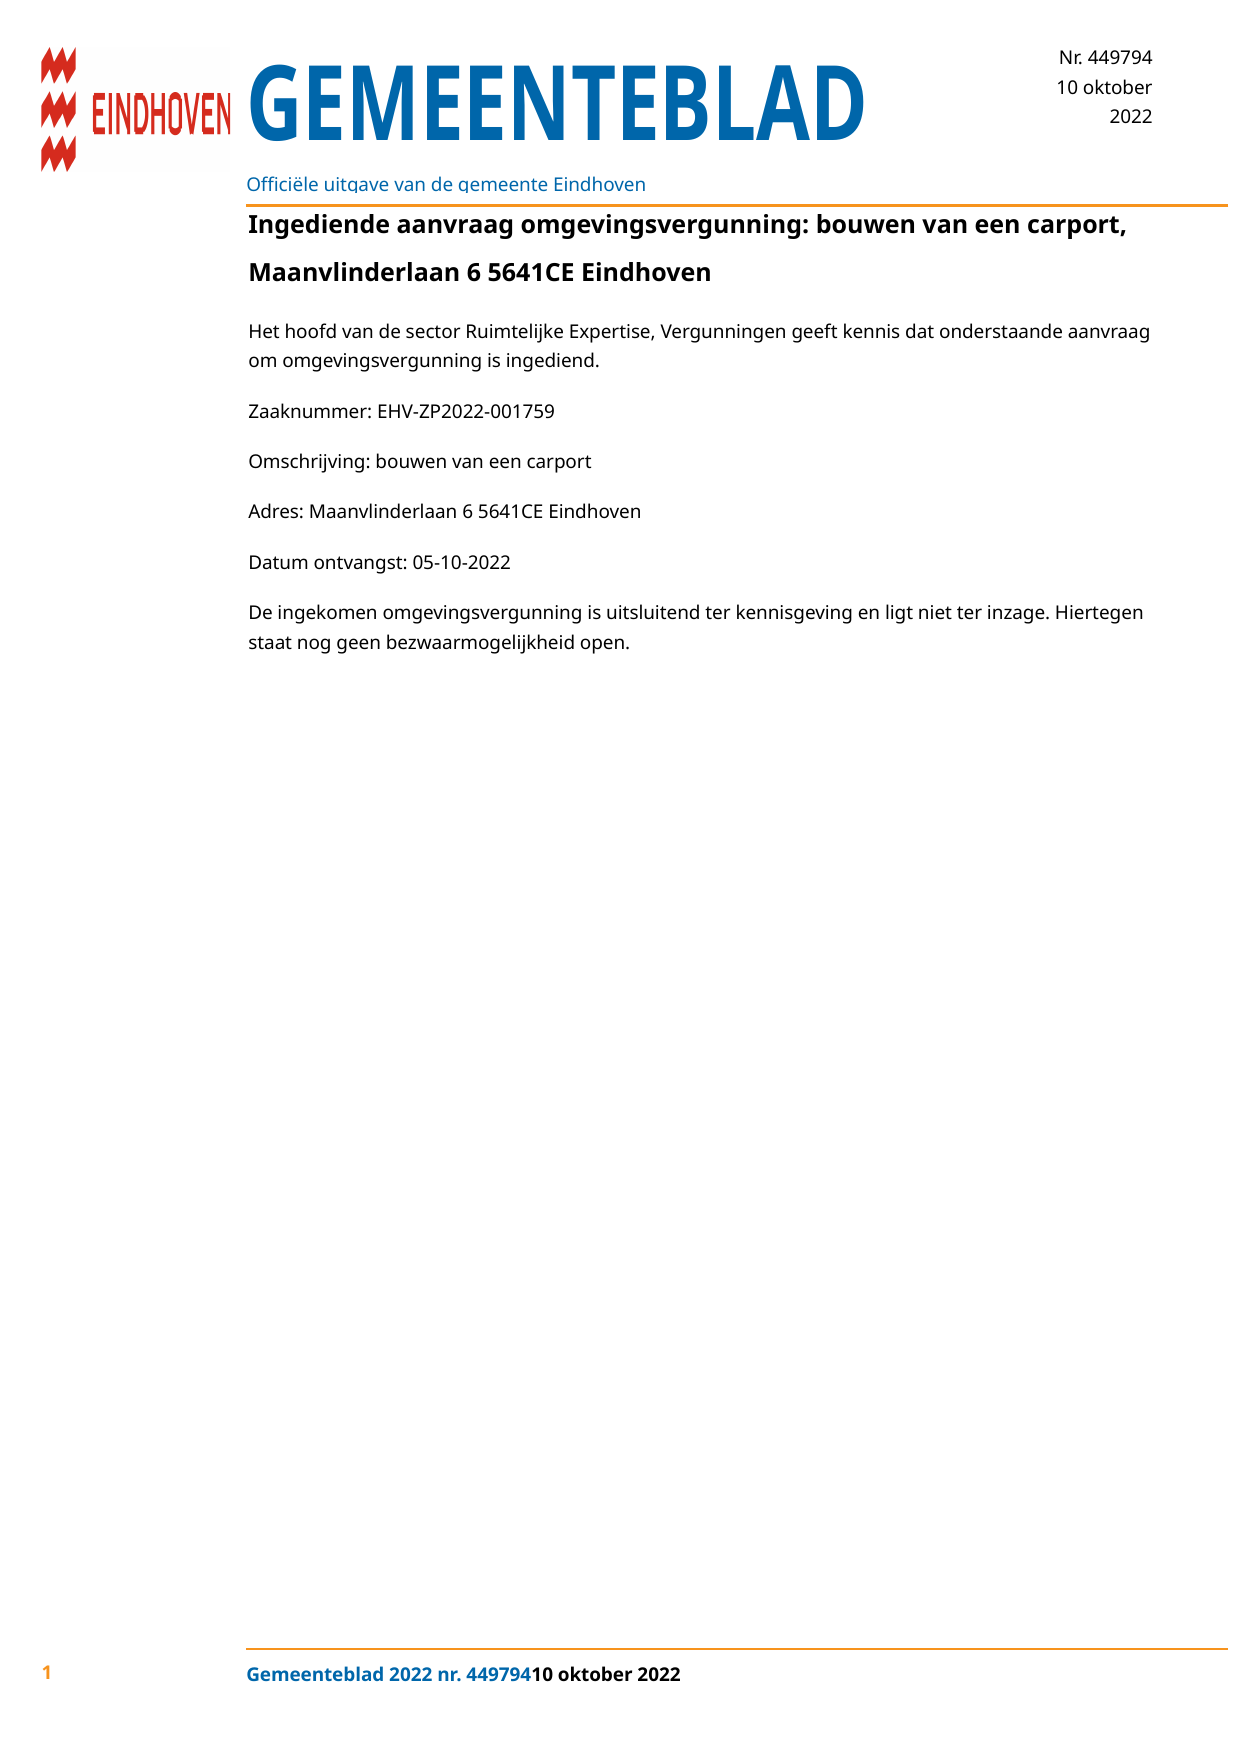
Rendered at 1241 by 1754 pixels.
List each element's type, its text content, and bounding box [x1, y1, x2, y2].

text Omschrijving: bouwen van een carport [248, 448, 1152, 474]
text Ingediende aanvraag omgevingsvergunning: bouwen van een carport, Maanvlinderlaan 6 5641CE Eindhoven [248, 207, 1152, 288]
text Het hoofd van de sector Ruimtelijke Expertise, Vergunningen geeft kennis dat onderstaande aanvraag om omgevingsvergunning is ingediend. [248, 318, 1152, 373]
text Adres: Maanvlinderlaan 6 5641CE Eindhoven [248, 499, 1152, 524]
picture [41, 47, 231, 172]
text De ingekomen omgevingsvergunning is uitsluitend ter kennisgeving en ligt niet ter inzage. Hiertegen staat nog geen bezwaarmogelijkheid open. [248, 599, 1152, 655]
text Zaaknummer: EHV-ZP2022-001759 [248, 398, 1152, 424]
text Datum ontvangst: 05-10-2022 [248, 549, 1152, 575]
